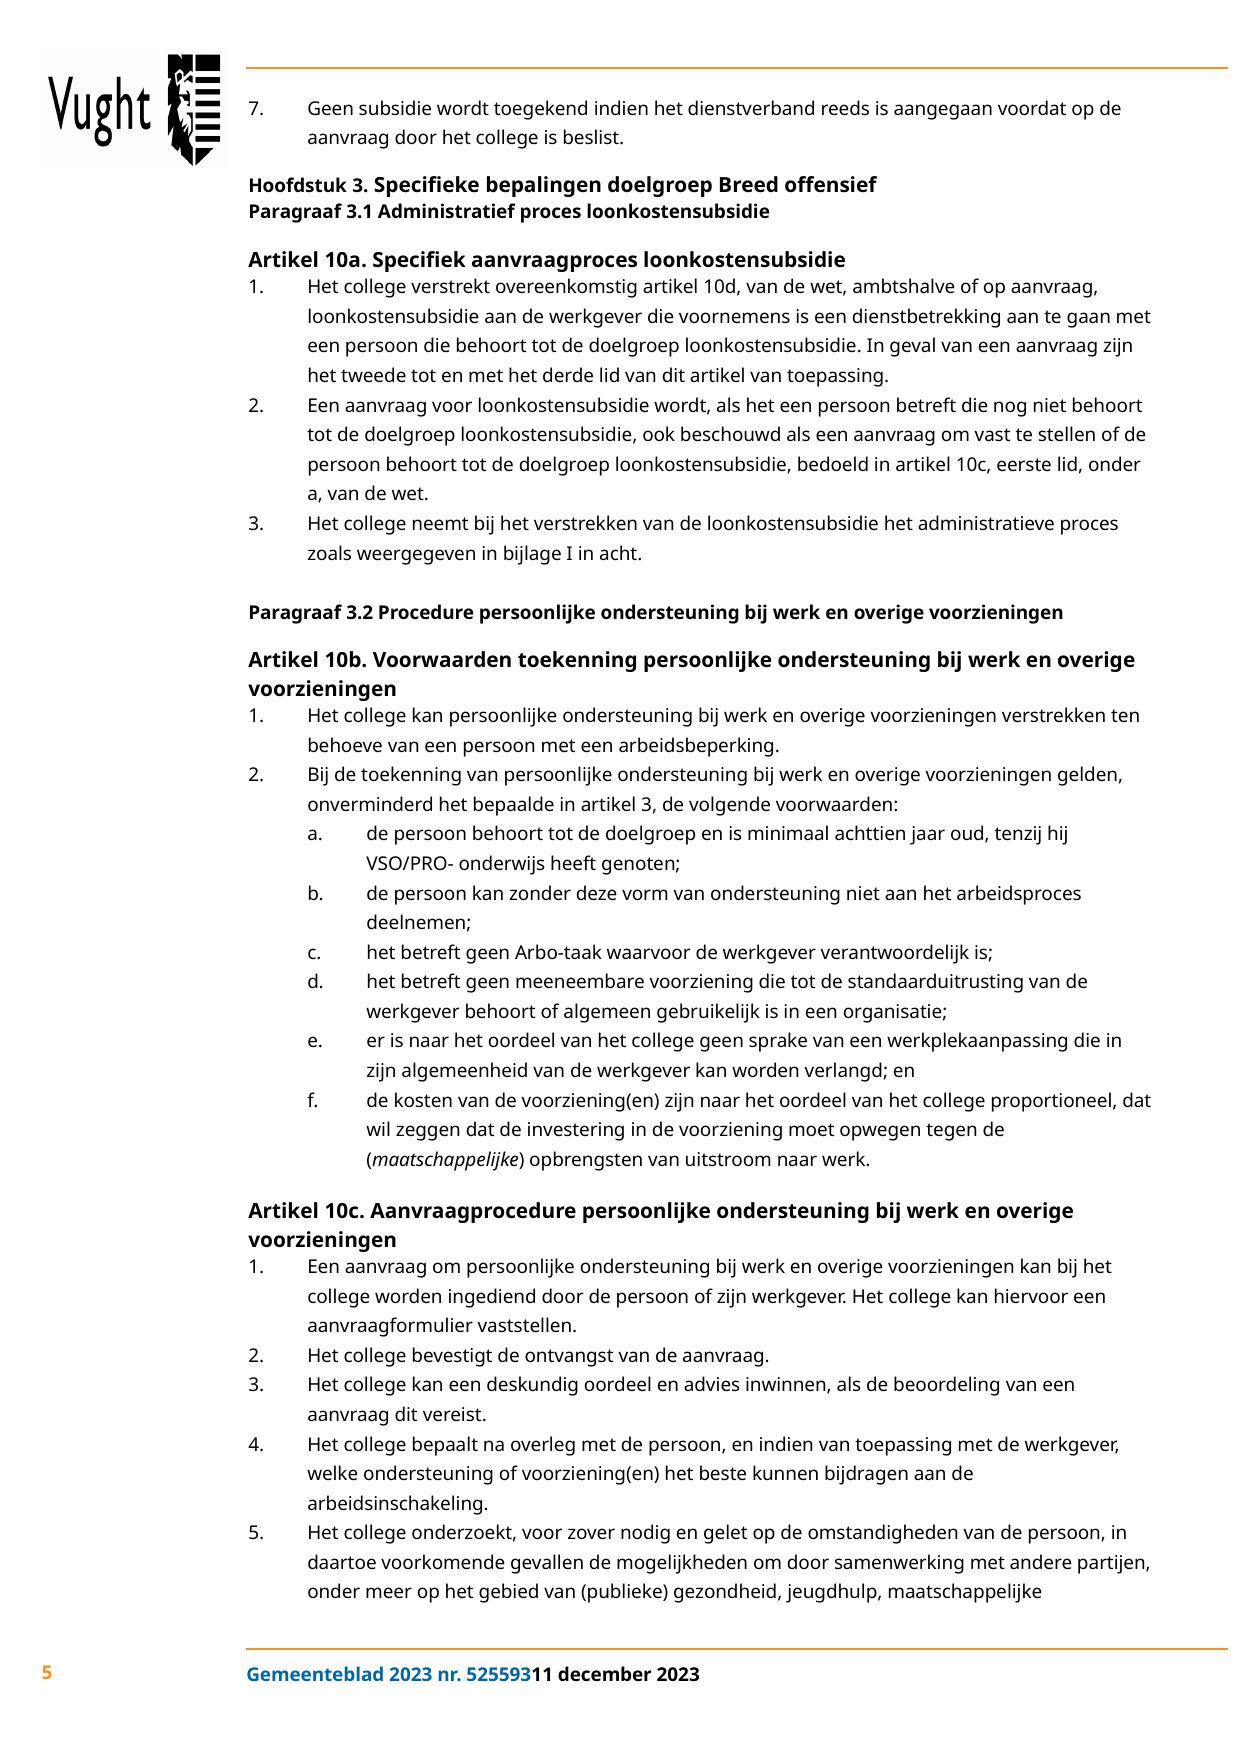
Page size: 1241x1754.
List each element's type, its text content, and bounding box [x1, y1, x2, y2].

list Een aanvraag voor loonkostensubsidie wordt, als het een persoon betreft die nog niet behoort tot de doelgroep loonkostensubsidie, ook beschouwd als een aanvraag om vast te stellen of de persoon behoort tot de doelgroep loonkostensubsidie, bedoeld in artikel 10c, eerste lid, onder a, van de wet. [248, 392, 1152, 506]
text Artikel 10c. Aanvraagprocedure persoonlijke ondersteuning bij werk en overige voorzieningen [248, 1196, 1152, 1253]
list Het college onderzoekt, voor zover nodig en gelet op de omstandigheden van de persoon, in daartoe voorkomende gevallen de mogelijkheden om door samenwerking met andere partijen, onder meer op het gebied van (publieke) gezondheid, jeugdhulp, maatschappelijke [248, 1519, 1152, 1604]
list Geen subsidie wordt toegekend indien het dienstverband reeds is aangegaan voordat op de aanvraag door het college is beslist. [248, 95, 1152, 150]
picture [41, 47, 231, 172]
list het betreft geen Arbo-taak waarvoor de werkgever verantwoordelijk is; [307, 939, 1152, 965]
list Het college neemt bij het verstrekken van de loonkostensubsidie het administratieve proces zoals weergegeven in bijlage I in acht. [248, 510, 1152, 565]
list de persoon kan zonder deze vorm van ondersteuning niet aan het arbeidsproces deelnemen; [307, 880, 1152, 935]
list de kosten van de voorziening(en) zijn naar het oordeel van het college proportioneel, dat wil zeggen dat de investering in de voorziening moet opwegen tegen de (maatschappelijke) opbrengsten van uitstroom naar werk. [307, 1087, 1152, 1172]
list Het college bepaalt na overleg met de persoon, en indien van toepassing met de werkgever, welke ondersteuning of voorziening(en) het beste kunnen bijdragen aan de arbeidsinschakeling. [248, 1431, 1152, 1516]
list Een aanvraag om persoonlijke ondersteuning bij werk en overige voorzieningen kan bij het college worden ingediend door de persoon of zijn werkgever. Het college kan hiervoor een aanvraagformulier vaststellen. [248, 1253, 1152, 1338]
list Bij de toekenning van persoonlijke ondersteuning bij werk en overige voorzieningen gelden, onverminderd het bepaalde in artikel 3, de volgende voorwaarden: [248, 761, 1152, 817]
list het betreft geen meeneembare voorziening die tot de standaarduitrusting van de werkgever behoort of algemeen gebruikelijk is in een organisatie; [307, 968, 1152, 1024]
text Artikel 10b. Voorwaarden toekenning persoonlijke ondersteuning bij werk en overige voorzieningen [248, 645, 1152, 702]
list de persoon behoort tot de doelgroep en is minimaal achttien jaar oud, tenzij hij VSO/PRO- onderwijs heeft genoten; [307, 821, 1152, 876]
list Het college kan een deskundig oordeel en advies inwinnen, als de beoordeling van een aanvraag dit vereist. [248, 1372, 1152, 1427]
text Paragraaf 3.2 Procedure persoonlijke ondersteuning bij werk en overige voorzieningen [248, 599, 1152, 624]
text Paragraaf 3.1 Administratief proces loonkostensubsidie [248, 198, 1152, 224]
list Het college kan persoonlijke ondersteuning bij werk en overige voorzieningen verstrekken ten behoeve van een persoon met een arbeidsbeperking. [248, 702, 1152, 758]
text Artikel 10a. Specifiek aanvraagproces loonkostensubsidie [248, 245, 1152, 273]
list er is naar het oordeel van het college geen sprake van een werkplekaanpassing die in zijn algemeenheid van de werkgever kan worden verlangd; en [307, 1028, 1152, 1083]
list Het college verstrekt overeenkomstig artikel 10d, van de wet, ambtshalve of op aanvraag, loonkostensubsidie aan de werkgever die voornemens is een dienstbetrekking aan te gaan met een persoon die behoort tot de doelgroep loonkostensubsidie. In geval van een aanvraag zijn het tweede tot en met het derde lid van dit artikel van toepassing. [248, 273, 1152, 388]
text Hoofdstuk 3. Specifieke bepalingen doelgroep Breed offensief [248, 170, 1152, 198]
list Het college bevestigt de ontvangst van de aanvraag. [248, 1342, 1152, 1368]
